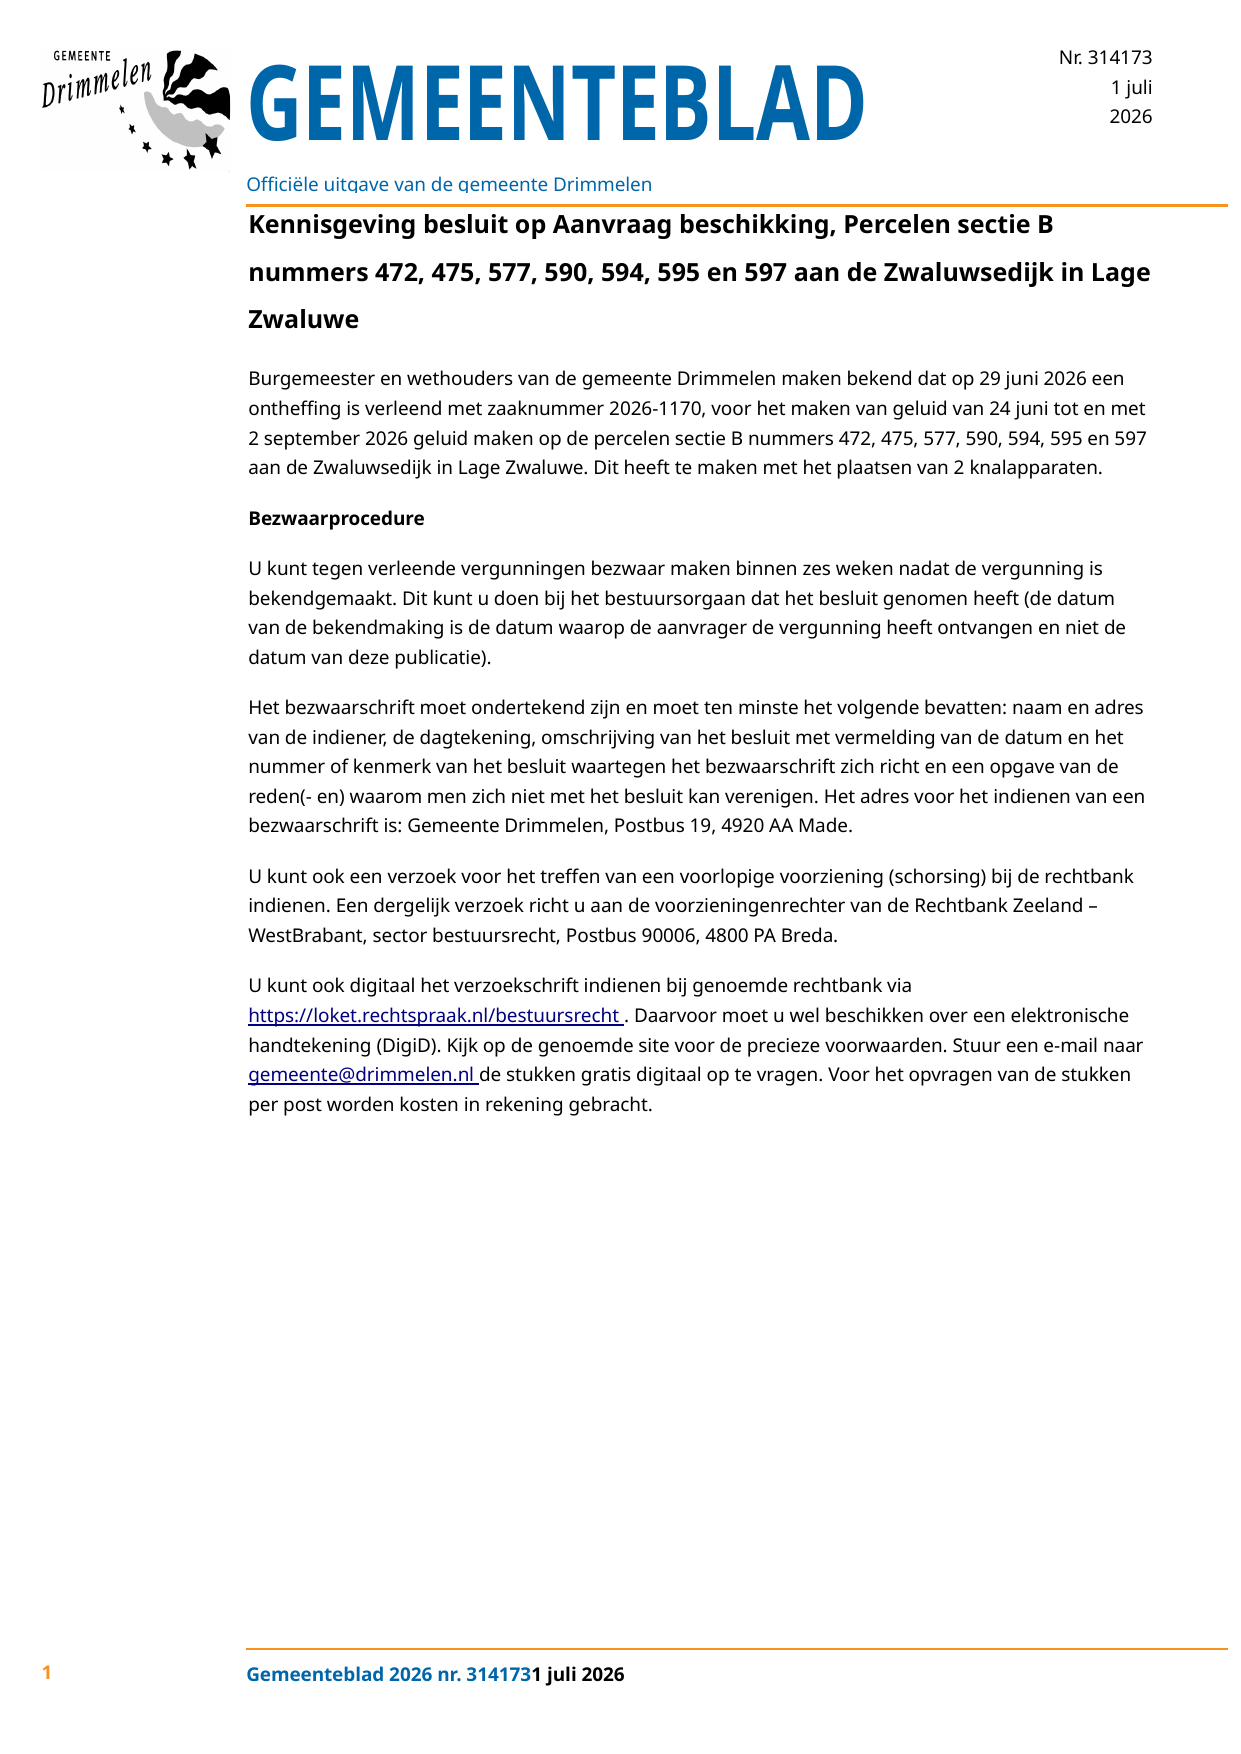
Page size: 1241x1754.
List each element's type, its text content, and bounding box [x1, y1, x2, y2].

text U kunt ook digitaal het verzoekschrift indienen bij genoemde rechtbank via https://loket.rechtspraak.nl/bestuursrecht . Daarvoor moet u wel beschikken over een elektronische handtekening (DigiD). Kijk op de genoemde site voor de precieze voorwaarden. Stuur een e-mail naar gemeente@drimmelen.nl de stukken gratis digitaal op te vragen. Voor het opvragen van de stukken per post worden kosten in rekening gebracht. [248, 973, 1152, 1117]
text Bezwaarprocedure [248, 505, 1152, 530]
picture [41, 47, 231, 172]
text U kunt tegen verleende vergunningen bezwaar maken binnen zes weken nadat de vergunning is bekendgemaakt. Dit kunt u doen bij het bestuursorgaan dat het besluit genomen heeft (de datum van de bekendmaking is de datum waarop de aanvrager de vergunning heeft ontvangen en niet de datum van deze publicatie). [248, 555, 1152, 669]
text Burgemeester en wethouders van de gemeente Drimmelen maken bekend dat op 29 juni 2026 een ontheffing is verleend met zaaknummer 2026-1170, voor het maken van geluid van 24 juni tot en met 2 september 2026 geluid maken op de percelen sectie B nummers 472, 475, 577, 590, 594, 595 en 597 aan de Zwaluwsedijk in Lage Zwaluwe. Dit heeft te maken met het plaatsen van 2 knalapparaten. [248, 366, 1152, 480]
text Kennisgeving besluit op Aanvraag beschikking, Percelen sectie B nummers 472, 475, 577, 590, 594, 595 en 597 aan de Zwaluwsedijk in Lage Zwaluwe [248, 207, 1152, 336]
text U kunt ook een verzoek voor het treffen van een voorlopige voorziening (schorsing) bij de rechtbank indienen. Een dergelijk verzoek richt u aan de voorzieningenrechter van de Rechtbank Zeeland – WestBrabant, sector bestuursrecht, Postbus 90006, 4800 PA Breda. [248, 863, 1152, 948]
text Het bezwaarschrift moet ondertekend zijn en moet ten minste het volgende bevatten: naam en adres van de indiener, de dagtekening, omschrijving van het besluit met vermelding van de datum en het nummer of kenmerk van het besluit waartegen het bezwaarschrift zich richt en een opgave van de reden(- en) waarom men zich niet met het besluit kan verenigen. Het adres voor het indienen van een bezwaarschrift is: Gemeente Drimmelen, Postbus 19, 4920 AA Made. [248, 694, 1152, 838]
